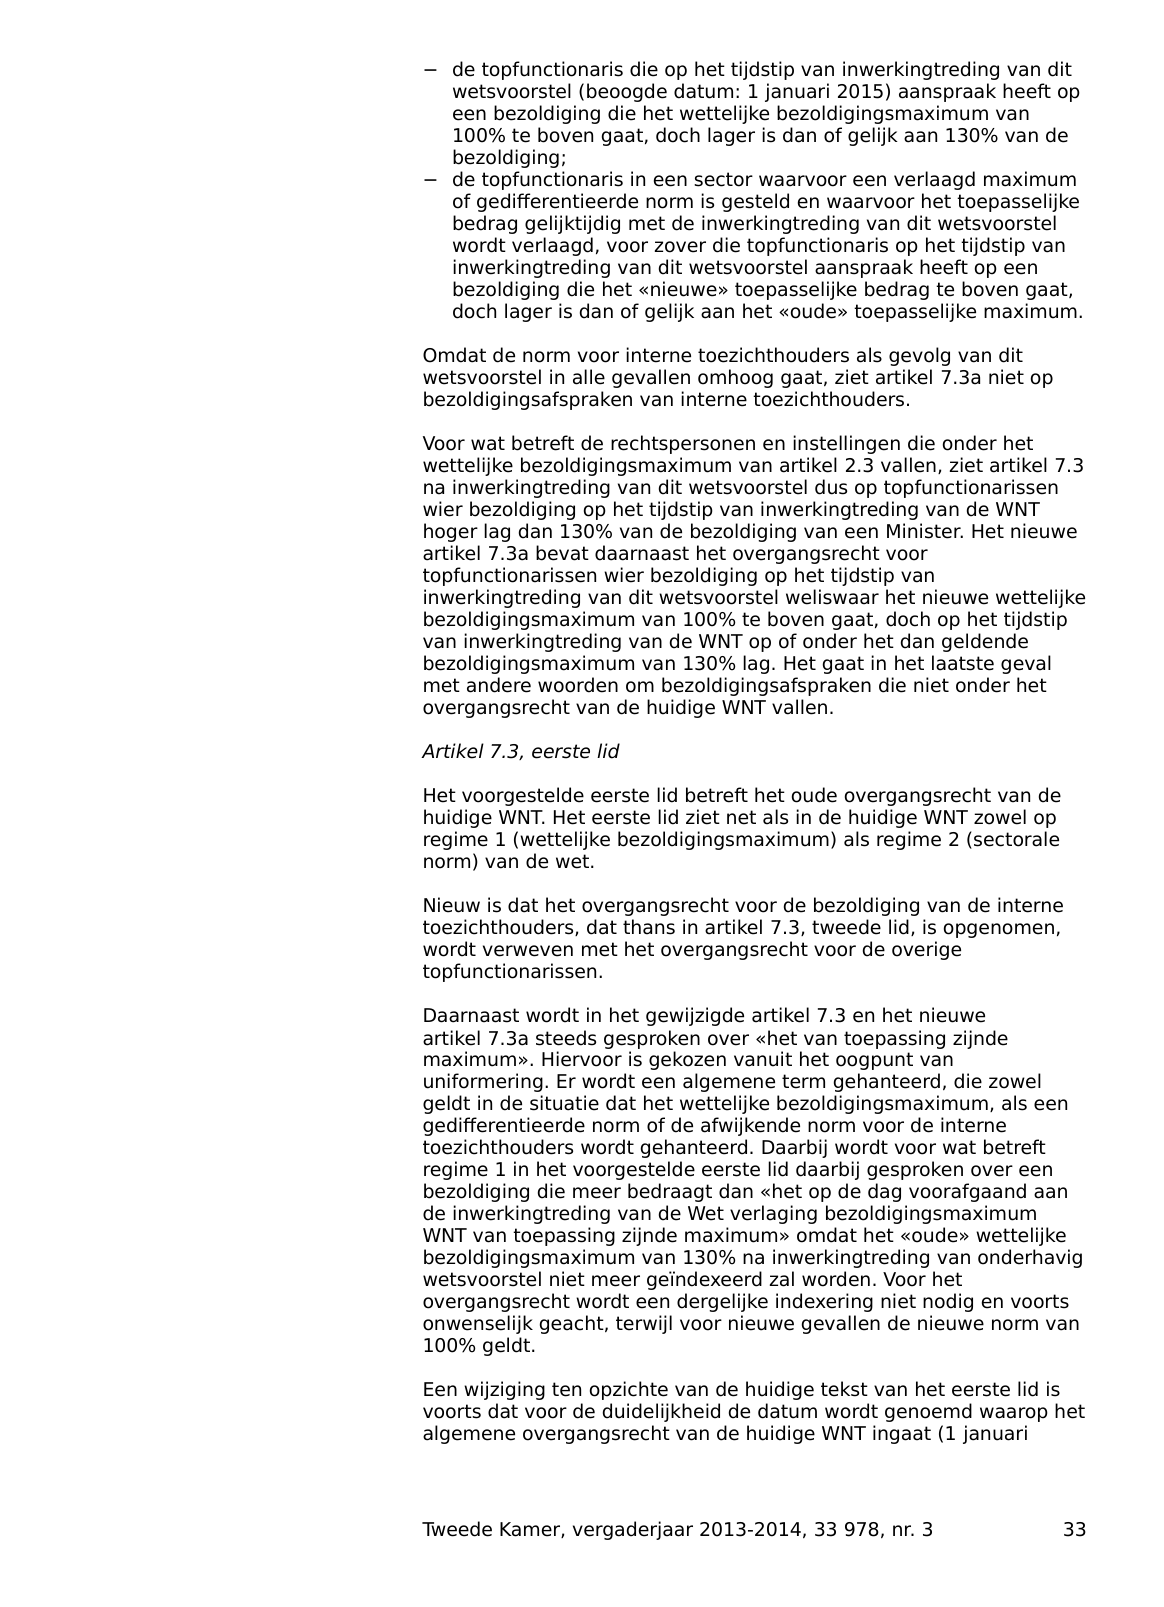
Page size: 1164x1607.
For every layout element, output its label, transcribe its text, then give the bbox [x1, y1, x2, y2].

text Het voorgestelde eerste lid betreft het oude overgangsrecht van de huidige WNT. Het eerste lid ziet net als in de huidige WNT zowel op regime 1 (wettelijke bezoldigingsmaximum) als regime 2 (sectorale norm) van de wet. [422, 785, 1087, 873]
text Omdat de norm voor interne toezichthouders als gevolg van dit wetsvoorstel in alle gevallen omhoog gaat, ziet artikel 7.3a niet op bezoldigingsafspraken van interne toezichthouders. [422, 345, 1087, 411]
subtitle Artikel 7.3, eerste lid [422, 741, 1087, 763]
text Daarnaast wordt in het gewijzigde artikel 7.3 en het nieuwe artikel 7.3a steeds gesproken over «het van toepassing zijnde maximum». Hiervoor is gekozen vanuit het oogpunt van uniformering. Er wordt een algemene term gehanteerd, die zowel geldt in de situatie dat het wettelijke bezoldigingsmaximum, als een gedifferentieerde norm of de afwijkende norm voor de interne toezichthouders wordt gehanteerd. Daarbij wordt voor wat betreft regime 1 in het voorgestelde eerste lid daarbij gesproken over een bezoldiging die meer bedraagt dan «het op de dag voorafgaand aan de inwerkingtreding van de Wet verlaging bezoldigingsmaximum WNT van toepassing zijnde maximum» omdat het «oude» wettelijke bezoldigingsmaximum van 130% na inwerkingtreding van onderhavig wetsvoorstel niet meer geïndexeerd zal worden. Voor het overgangsrecht wordt een dergelijke indexering niet nodig en voorts onwenselijk geacht, terwijl voor nieuwe gevallen de nieuwe norm van 100% geldt. [422, 1005, 1087, 1357]
text Nieuw is dat het overgangsrecht voor de bezoldiging van de interne toezichthouders, dat thans in artikel 7.3, tweede lid, is opgenomen, wordt verweven met het overgangsrecht voor de overige topfunctionarissen. [422, 895, 1087, 983]
text − de topfunctionaris in een sector waarvoor een verlaagd maximum of gedifferentieerde norm is gesteld en waarvoor het toepasselijke bedrag gelijktijdig met de inwerkingtreding van dit wetsvoorstel wordt verlaagd, voor zover die topfunctionaris op het tijdstip van inwerkingtreding van dit wetsvoorstel aanspraak heeft op een bezoldiging die het «nieuwe» toepasselijke bedrag te boven gaat, doch lager is dan of gelijk aan het «oude» toepasselijke maximum. [422, 169, 1087, 323]
text − de topfunctionaris die op het tijdstip van inwerkingtreding van dit wetsvoorstel (beoogde datum: 1 januari 2015) aanspraak heeft op een bezoldiging die het wettelijke bezoldigingsmaximum van 100% te boven gaat, doch lager is dan of gelijk aan 130% van de bezoldiging; [422, 59, 1087, 169]
text Een wijziging ten opzichte van de huidige tekst van het eerste lid is voorts dat voor de duidelijkheid de datum wordt genoemd waarop het algemene overgangsrecht van de huidige WNT ingaat (1 januari [422, 1379, 1087, 1445]
text Voor wat betreft de rechtspersonen en instellingen die onder het wettelijke bezoldigingsmaximum van artikel 2.3 vallen, ziet artikel 7.3 na inwerkingtreding van dit wetsvoorstel dus op topfunctionarissen wier bezoldiging op het tijdstip van inwerkingtreding van de WNT hoger lag dan 130% van de bezoldiging van een Minister. Het nieuwe artikel 7.3a bevat daarnaast het overgangsrecht voor topfunctionarissen wier bezoldiging op het tijdstip van inwerkingtreding van dit wetsvoorstel weliswaar het nieuwe wettelijke bezoldigingsmaximum van 100% te boven gaat, doch op het tijdstip van inwerkingtreding van de WNT op of onder het dan geldende bezoldigingsmaximum van 130% lag. Het gaat in het laatste geval met andere woorden om bezoldigingsafspraken die niet onder het overgangsrecht van de huidige WNT vallen. [422, 433, 1087, 719]
